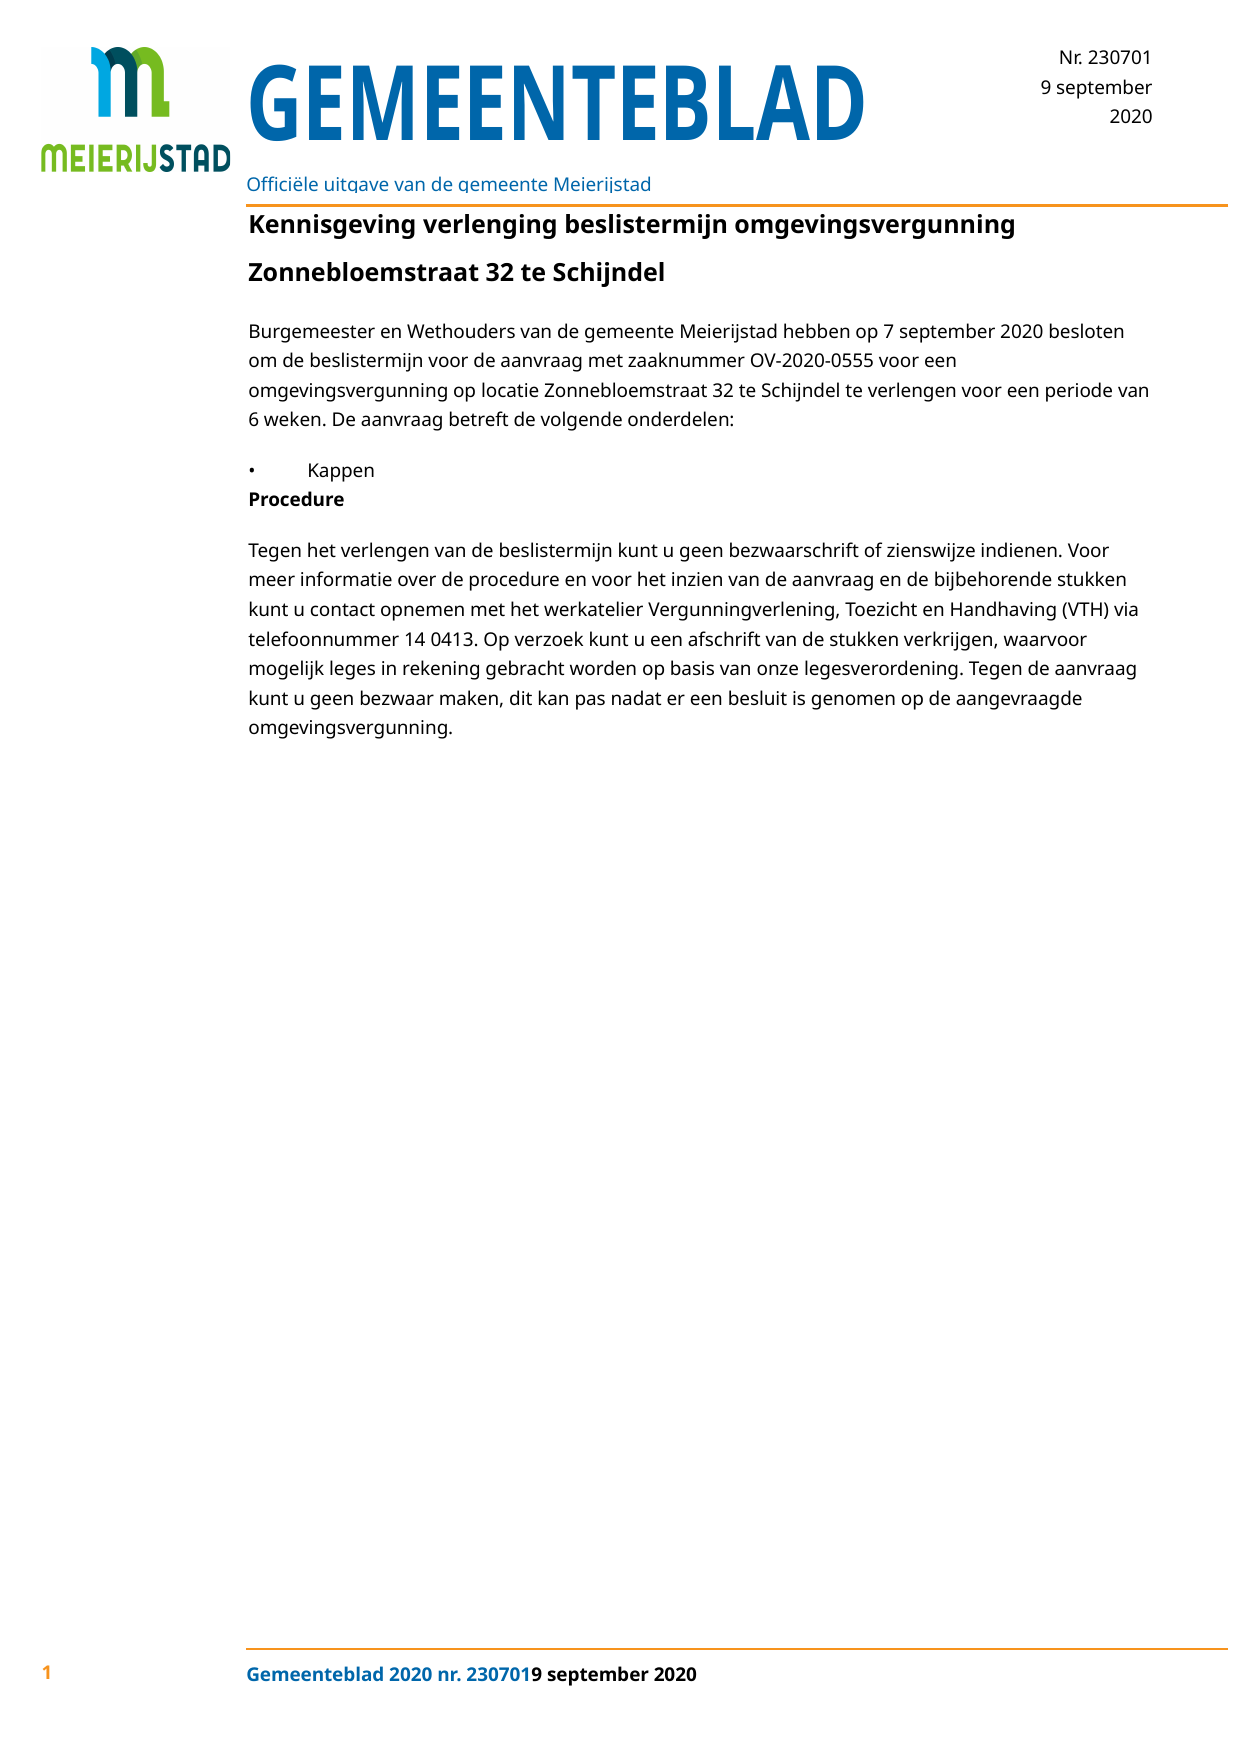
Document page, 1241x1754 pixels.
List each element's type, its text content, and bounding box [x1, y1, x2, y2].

list Kappen [248, 457, 1152, 483]
picture [41, 47, 231, 172]
text Tegen het verlengen van de beslistermijn kunt u geen bezwaarschrift of zienswijze indienen. Voor meer informatie over de procedure en voor het inzien van de aanvraag en de bijbehorende stukken kunt u contact opnemen met het werkatelier Vergunningverlening, Toezicht en Handhaving (VTH) via telefoonnummer 14 0413. Op verzoek kunt u een afschrift van de stukken verkrijgen, waarvoor mogelijk leges in rekening gebracht worden op basis van onze legesverordening. Tegen de aanvraag kunt u geen bezwaar maken, dit kan pas nadat er een besluit is genomen op de aangevraagde omgevingsvergunning. [248, 537, 1152, 740]
text Burgemeester en Wethouders van de gemeente Meierijstad hebben op 7 september 2020 besloten om de beslistermijn voor de aanvraag met zaaknummer OV-2020-0555 voor een omgevingsvergunning op locatie Zonnebloemstraat 32 te Schijndel te verlengen voor een periode van 6 weken. De aanvraag betreft de volgende onderdelen: [248, 318, 1152, 432]
text Kennisgeving verlenging beslistermijn omgevingsvergunning Zonnebloemstraat 32 te Schijndel [248, 207, 1152, 288]
text Procedure [248, 487, 1152, 512]
